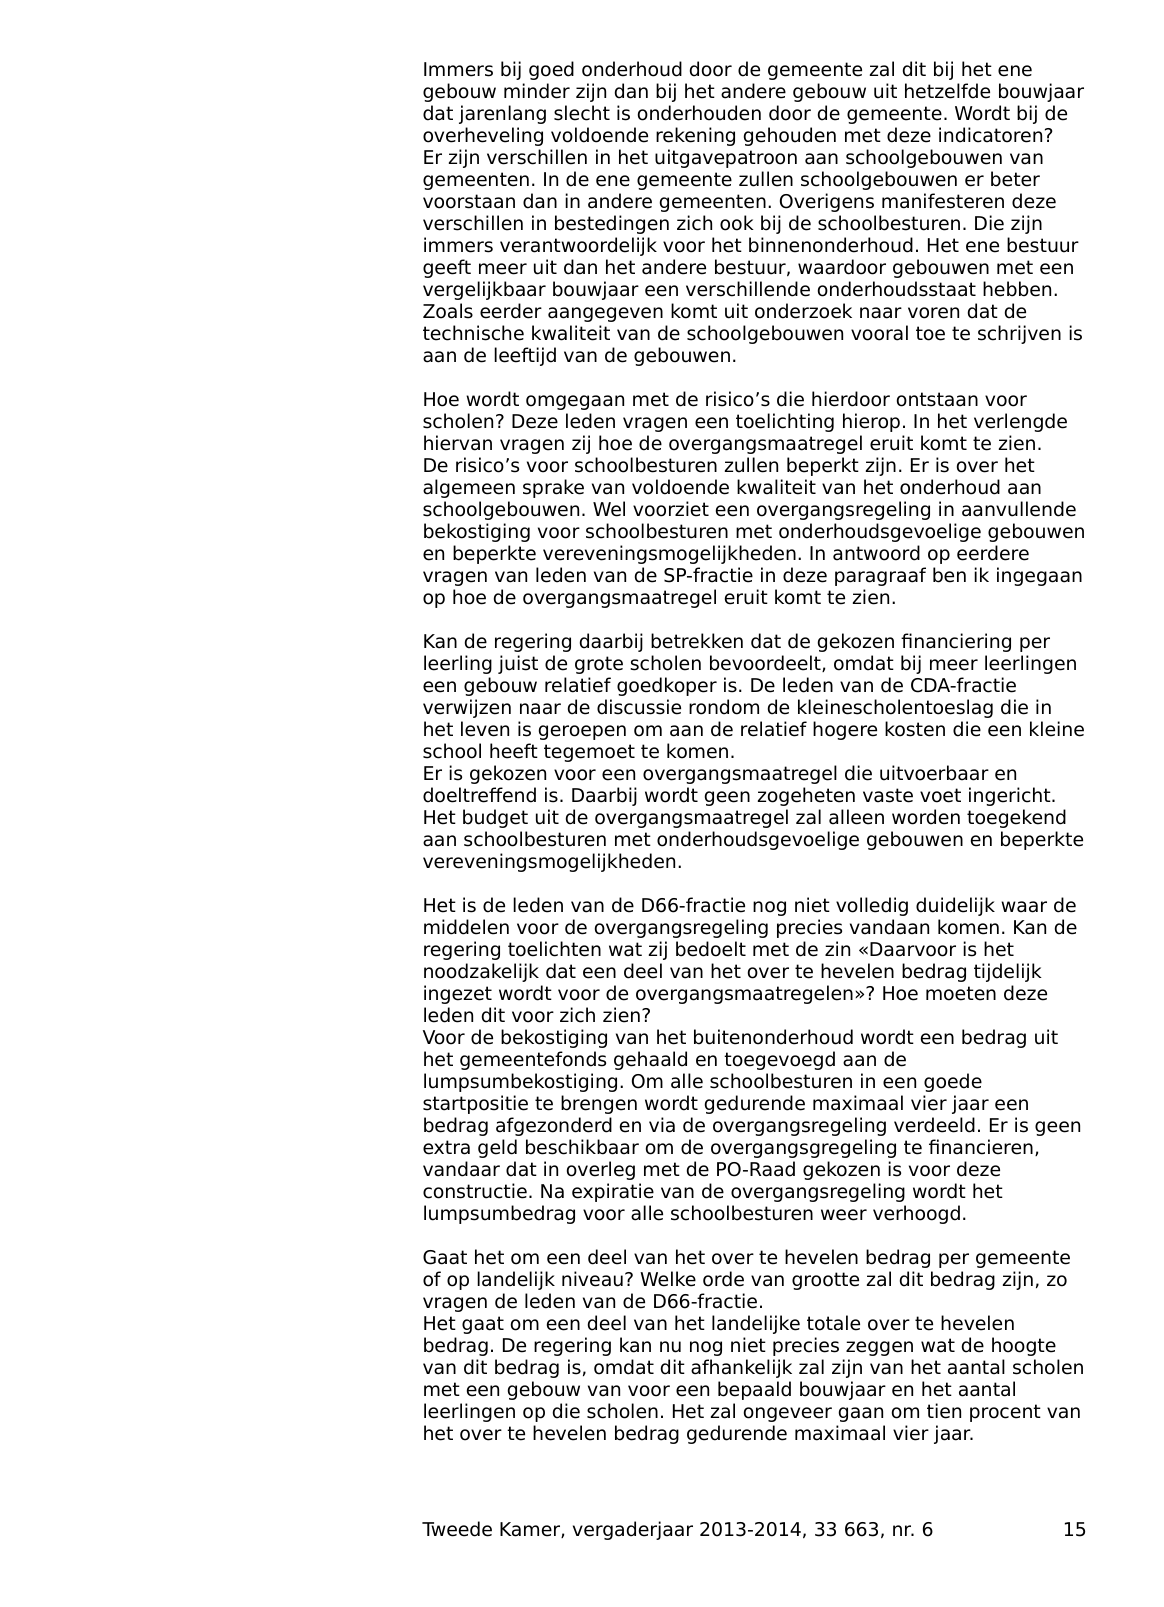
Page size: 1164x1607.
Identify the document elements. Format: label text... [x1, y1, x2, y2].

text Het gaat om een deel van het landelijke totale over te hevelen bedrag. De regering kan nu nog niet precies zeggen wat de hoogte van dit bedrag is, omdat dit afhankelijk zal zijn van het aantal scholen met een gebouw van voor een bepaald bouwjaar en het aantal leerlingen op die scholen. Het zal ongeveer gaan om tien procent van het over te hevelen bedrag gedurende maximaal vier jaar. [422, 1313, 1087, 1444]
text Kan de regering daarbij betrekken dat de gekozen financiering per leerling juist de grote scholen bevoordeelt, omdat bij meer leerlingen een gebouw relatief goedkoper is. De leden van de CDA-fractie verwijzen naar de discussie rondom de kleinescholentoeslag die in het leven is geroepen om aan de relatief hogere kosten die een kleine school heeft tegemoet te komen. [422, 631, 1087, 763]
text Voor de bekostiging van het buitenonderhoud wordt een bedrag uit het gemeentefonds gehaald en toegevoegd aan de lumpsumbekostiging. Om alle schoolbesturen in een goede startpositie te brengen wordt gedurende maximaal vier jaar een bedrag afgezonderd en via de overgangsregeling verdeeld. Er is geen extra geld beschikbaar om de overgangsgregeling te financieren, vandaar dat in overleg met de PO-Raad gekozen is voor deze constructie. Na expiratie van de overgangsregeling wordt het lumpsumbedrag voor alle schoolbesturen weer verhoogd. [422, 1027, 1087, 1224]
text Er zijn verschillen in het uitgavepatroon aan schoolgebouwen van gemeenten. In de ene gemeente zullen schoolgebouwen er beter voorstaan dan in andere gemeenten. Overigens manifesteren deze verschillen in bestedingen zich ook bij de schoolbesturen. Die zijn immers verantwoordelijk voor het binnenonderhoud. Het ene bestuur geeft meer uit dan het andere bestuur, waardoor gebouwen met een vergelijkbaar bouwjaar een verschillende onderhoudsstaat hebben. Zoals eerder aangegeven komt uit onderzoek naar voren dat de technische kwaliteit van de schoolgebouwen vooral toe te schrijven is aan de leeftijd van de gebouwen. [422, 147, 1087, 367]
text Hoe wordt omgegaan met de risico’s die hierdoor ontstaan voor scholen? Deze leden vragen een toelichting hierop. In het verlengde hiervan vragen zij hoe de overgangsmaatregel eruit komt te zien. [422, 389, 1087, 455]
text De risico’s voor schoolbesturen zullen beperkt zijn. Er is over het algemeen sprake van voldoende kwaliteit van het onderhoud aan schoolgebouwen. Wel voorziet een overgangsregeling in aanvullende bekostiging voor schoolbesturen met onderhoudsgevoelige gebouwen en beperkte vereveningsmogelijkheden. In antwoord op eerdere vragen van leden van de SP-fractie in deze paragraaf ben ik ingegaan op hoe de overgangsmaatregel eruit komt te zien. [422, 455, 1087, 609]
text Gaat het om een deel van het over te hevelen bedrag per gemeente of op landelijk niveau? Welke orde van grootte zal dit bedrag zijn, zo vragen de leden van de D66-fractie. [422, 1247, 1087, 1313]
text Het is de leden van de D66-fractie nog niet volledig duidelijk waar de middelen voor de overgangsregeling precies vandaan komen. Kan de regering toelichten wat zij bedoelt met de zin «Daarvoor is het noodzakelijk dat een deel van het over te hevelen bedrag tijdelijk ingezet wordt voor de overgangsmaatregelen»? Hoe moeten deze leden dit voor zich zien? [422, 895, 1087, 1027]
text Immers bij goed onderhoud door de gemeente zal dit bij het ene gebouw minder zijn dan bij het andere gebouw uit hetzelfde bouwjaar dat jarenlang slecht is onderhouden door de gemeente. Wordt bij de overheveling voldoende rekening gehouden met deze indicatoren? [422, 59, 1087, 147]
text Er is gekozen voor een overgangsmaatregel die uitvoerbaar en doeltreffend is. Daarbij wordt geen zogeheten vaste voet ingericht. Het budget uit de overgangsmaatregel zal alleen worden toegekend aan schoolbesturen met onderhoudsgevoelige gebouwen en beperkte vereveningsmogelijkheden. [422, 763, 1087, 873]
